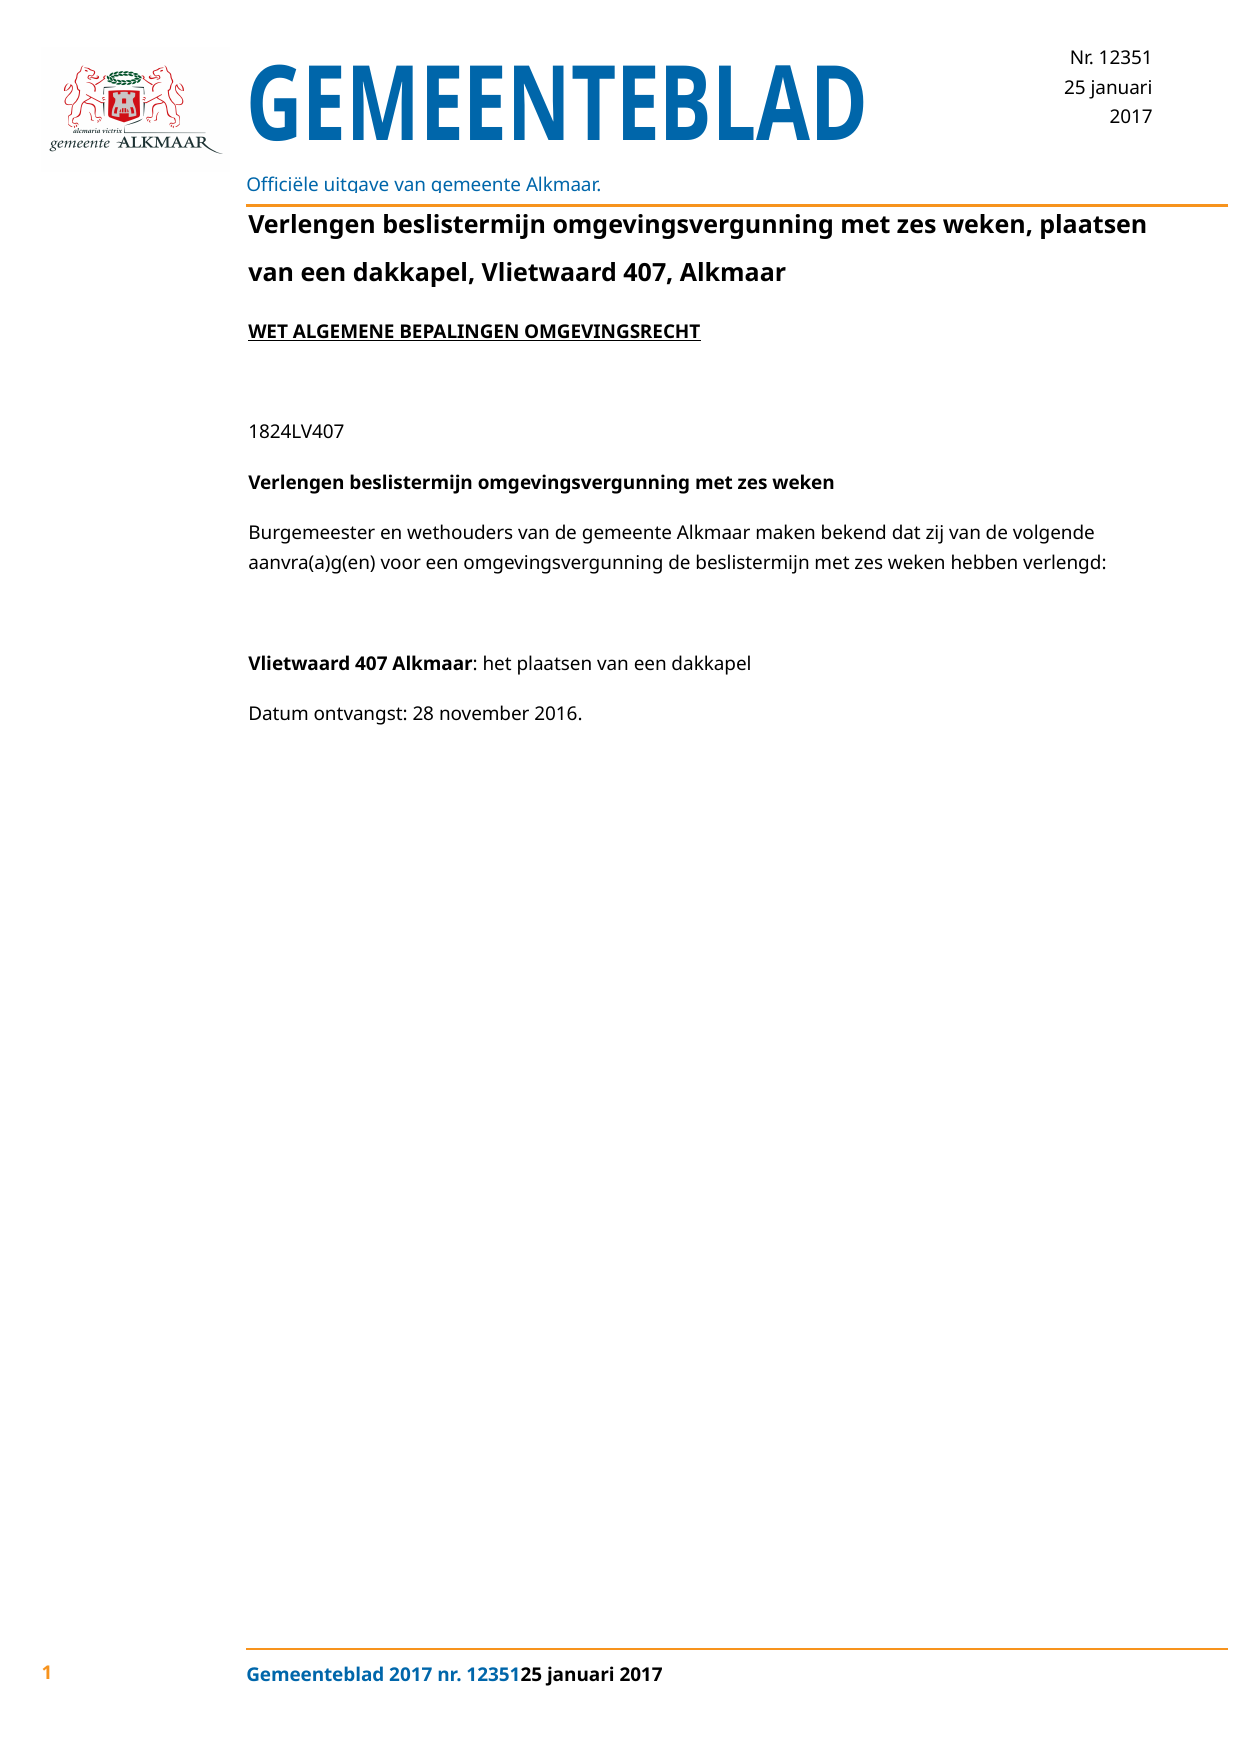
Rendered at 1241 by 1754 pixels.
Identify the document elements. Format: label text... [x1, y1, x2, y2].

text Verlengen beslistermijn omgevingsvergunning met zes weken [248, 469, 1152, 495]
text Burgemeester en wethouders van de gemeente Alkmaar maken bekend dat zij van de volgende aanvra(a)g(en) voor een omgevingsvergunning de beslistermijn met zes weken hebben verlengd: [248, 519, 1152, 575]
text 1824LV407 [248, 419, 1152, 444]
picture [41, 47, 231, 172]
text Datum ontvangst: 28 november 2016. [248, 700, 1152, 726]
text Vlietwaard 407 Alkmaar: het plaatsen van een dakkapel [248, 650, 1152, 676]
text Verlengen beslistermijn omgevingsvergunning met zes weken, plaatsen van een dakkapel, Vlietwaard 407, Alkmaar [248, 207, 1152, 288]
text WET ALGEMENE BEPALINGEN OMGEVINGSRECHT [248, 318, 1152, 344]
